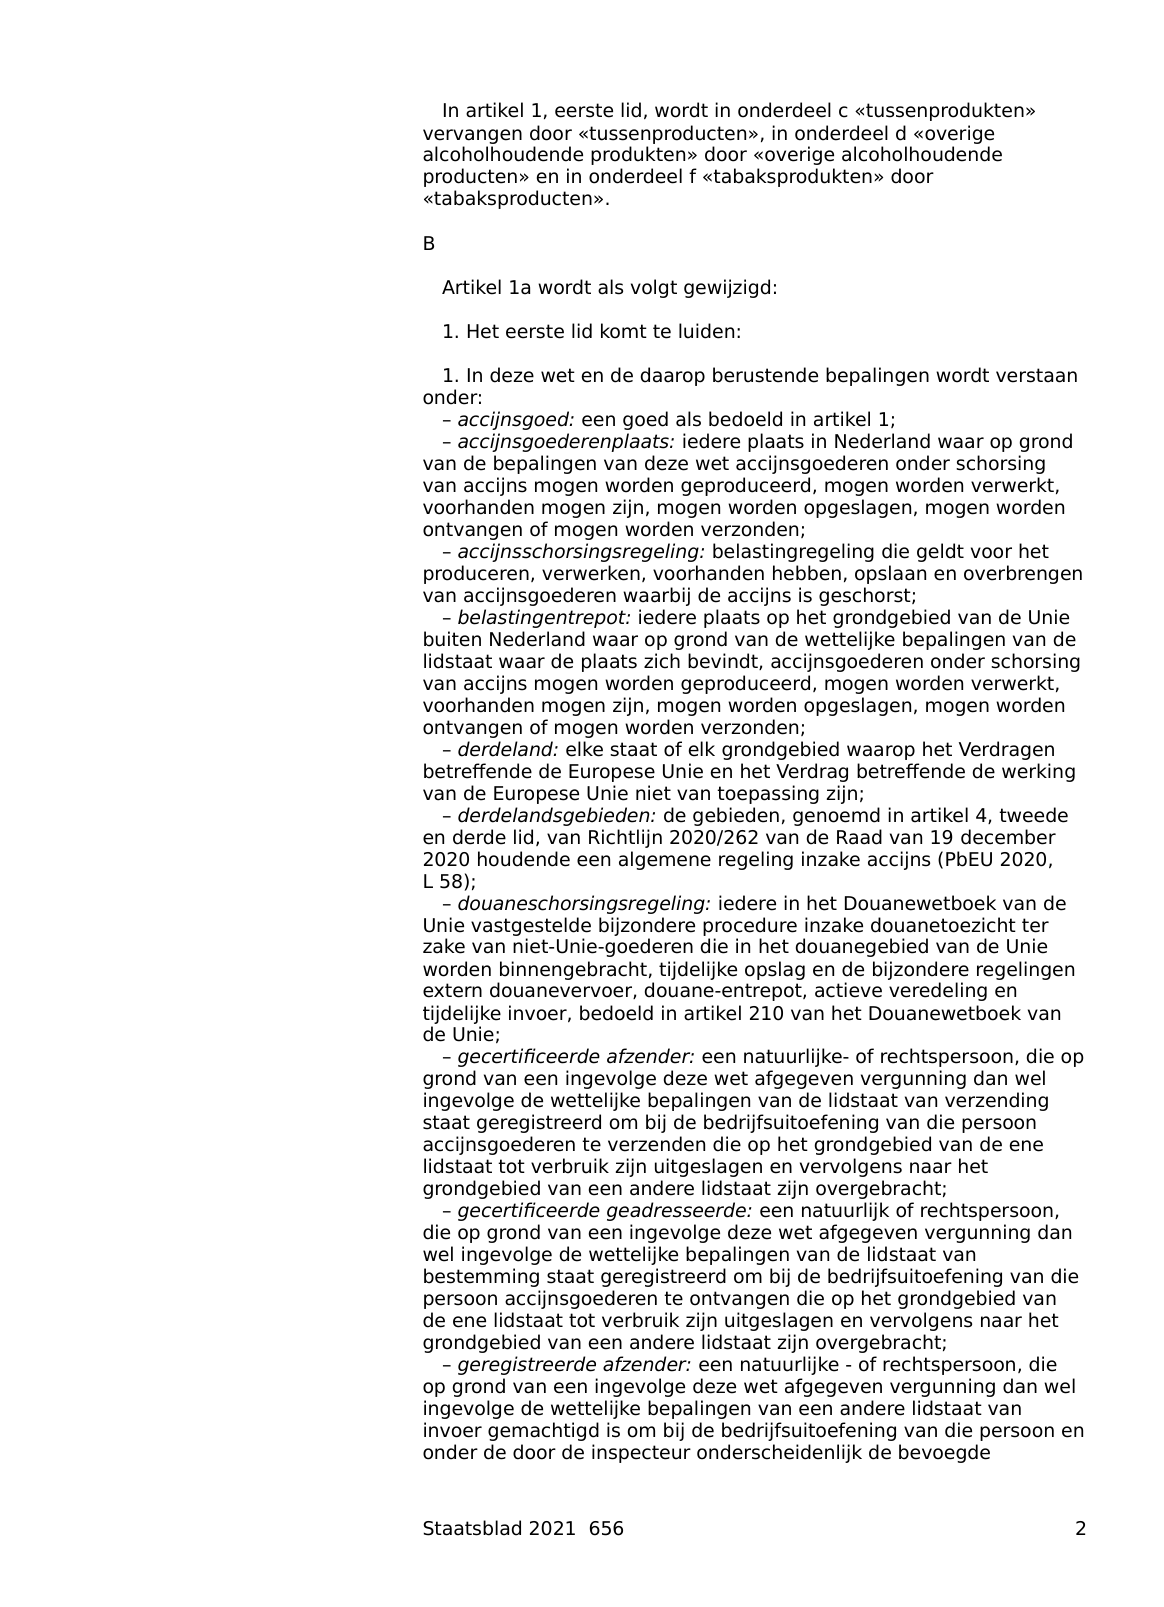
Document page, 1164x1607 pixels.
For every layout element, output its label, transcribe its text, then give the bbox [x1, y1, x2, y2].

text B [422, 232, 1087, 254]
text – gecertificeerde afzender: een natuurlijke- of rechtspersoon, die op grond van een ingevolge deze wet afgegeven vergunning dan wel ingevolge de wettelijke bepalingen van de lidstaat van verzending staat geregistreerd om bij de bedrijfsuitoefening van die persoon accijnsgoederen te verzenden die op het grondgebied van de ene lidstaat tot verbruik zijn uitgeslagen en vervolgens naar het grondgebied van een andere lidstaat zijn overgebracht; [422, 1046, 1087, 1200]
text – douaneschorsingsregeling: iedere in het Douanewetboek van de Unie vastgestelde bijzondere procedure inzake douanetoezicht ter zake van niet-Unie-goederen die in het douanegebied van de Unie worden binnengebracht, tijdelijke opslag en de bijzondere regelingen extern douanevervoer, douane-entrepot, actieve veredeling en tijdelijke invoer, bedoeld in artikel 210 van het Douanewetboek van de Unie; [422, 892, 1087, 1046]
text 1. Het eerste lid komt te luiden: [422, 321, 1087, 343]
text Artikel 1a wordt als volgt gewijzigd: [422, 277, 1087, 299]
text – gecertificeerde geadresseerde: een natuurlijk of rechtspersoon, die op grond van een ingevolge deze wet afgegeven vergunning dan wel ingevolge de wettelijke bepalingen van de lidstaat van bestemming staat geregistreerd om bij de bedrijfsuitoefening van die persoon accijnsgoederen te ontvangen die op het grondgebied van de ene lidstaat tot verbruik zijn uitgeslagen en vervolgens naar het grondgebied van een andere lidstaat zijn overgebracht; [422, 1200, 1087, 1354]
text – derdeland: elke staat of elk grondgebied waarop het Verdragen betreffende de Europese Unie en het Verdrag betreffende de werking van de Europese Unie niet van toepassing zijn; [422, 739, 1087, 804]
text – geregistreerde afzender: een natuurlijke - of rechtspersoon, die op grond van een ingevolge deze wet afgegeven vergunning dan wel ingevolge de wettelijke bepalingen van een andere lidstaat van invoer gemachtigd is om bij de bedrijfsuitoefening van die persoon en onder de door de inspecteur onderscheidenlijk de bevoegde [422, 1354, 1087, 1464]
text – accijnsgoederenplaats: iedere plaats in Nederland waar op grond van de bepalingen van deze wet accijnsgoederen onder schorsing van accijns mogen worden geproduceerd, mogen worden verwerkt, voorhanden mogen zijn, mogen worden opgeslagen, mogen worden ontvangen of mogen worden verzonden; [422, 431, 1087, 541]
text – accijnsgoed: een goed als bedoeld in artikel 1; [422, 409, 1087, 431]
text – belastingentrepot: iedere plaats op het grondgebied van de Unie buiten Nederland waar op grond van de wettelijke bepalingen van de lidstaat waar de plaats zich bevindt, accijnsgoederen onder schorsing van accijns mogen worden geproduceerd, mogen worden verwerkt, voorhanden mogen zijn, mogen worden opgeslagen, mogen worden ontvangen of mogen worden verzonden; [422, 607, 1087, 739]
text 1. In deze wet en de daarop berustende bepalingen wordt verstaan onder: [422, 365, 1087, 409]
text In artikel 1, eerste lid, wordt in onderdeel c «tussenprodukten» vervangen door «tussenproducten», in onderdeel d «overige alcoholhoudende produkten» door «overige alcoholhoudende producten» en in onderdeel f «tabaksprodukten» door «tabaksproducten». [422, 100, 1087, 210]
text – accijnsschorsingsregeling: belastingregeling die geldt voor het produceren, verwerken, voorhanden hebben, opslaan en overbrengen van accijnsgoederen waarbij de accijns is geschorst; [422, 541, 1087, 607]
text – derdelandsgebieden: de gebieden, genoemd in artikel 4, tweede en derde lid, van Richtlijn 2020/262 van de Raad van 19 december 2020 houdende een algemene regeling inzake accijns (PbEU 2020, L 58); [422, 804, 1087, 892]
